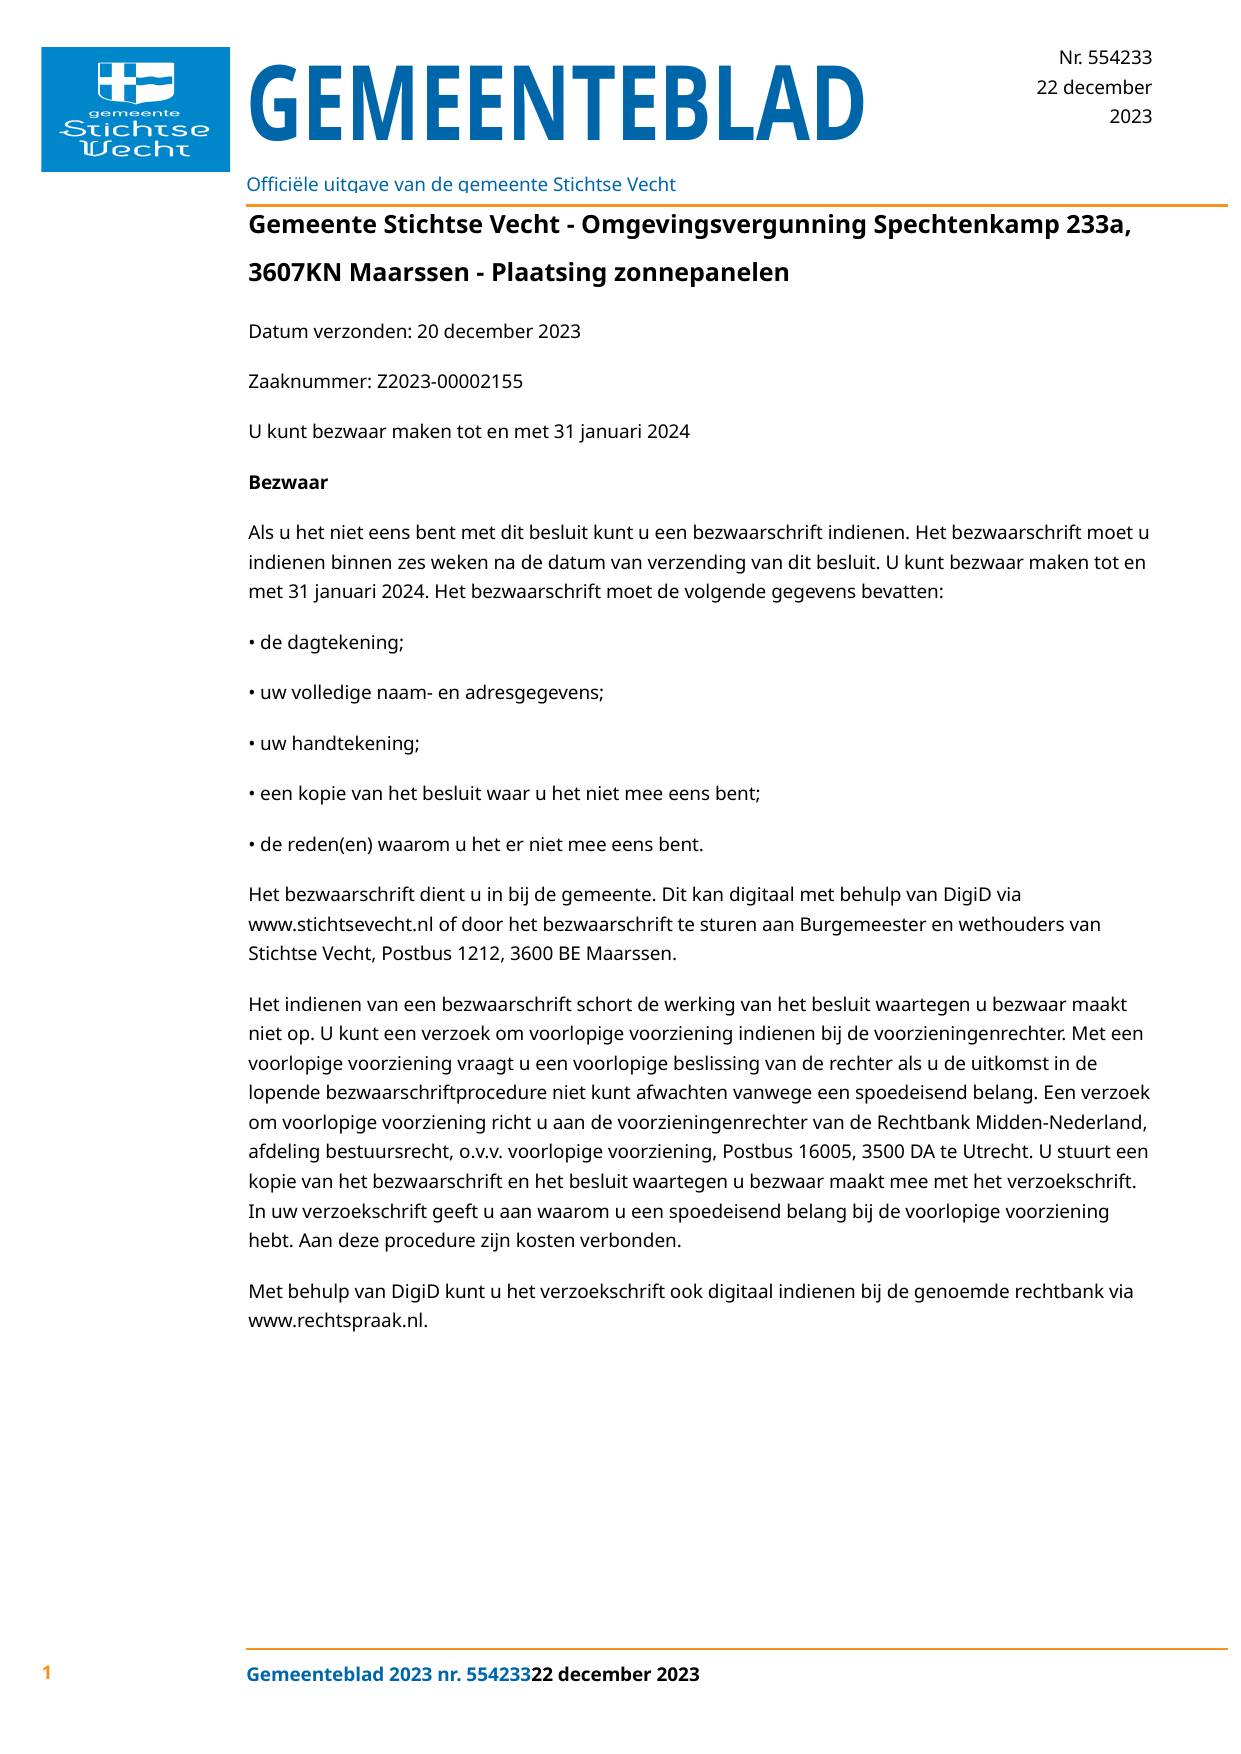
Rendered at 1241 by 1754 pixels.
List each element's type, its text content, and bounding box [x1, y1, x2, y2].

picture [99, 63, 135, 101]
text Het bezwaarschrift dient u in bij de gemeente. Dit kan digitaal met behulp van DigiD via www.stichtsevecht.nl of door het bezwaarschrift te sturen aan Burgemeester en wethouders van Stichtse Vecht, Postbus 1212, 3600 BE Maarssen. [248, 881, 1152, 966]
text • uw handtekening; [248, 730, 1152, 756]
text • de reden(en) waarom u het er niet mee eens bent. [248, 831, 1152, 857]
text Het indienen van een bezwaarschrift schort de werking van het besluit waartegen u bezwaar maakt niet op. U kunt een verzoek om voorlopige voorziening indienen bij de voorzieningenrechter. Met een voorlopige voorziening vraagt u een voorlopige beslissing van de rechter als u de uitkomst in de lopende bezwaarschriftprocedure niet kunt afwachten vanwege een spoedeisend belang. Een verzoek om voorlopige voorziening richt u aan de voorzieningenrechter van de Rechtbank Midden-Nederland, afdeling bestuursrecht, o.v.v. voorlopige voorziening, Postbus 16005, 3500 DA te Utrecht. U stuurt een kopie van het bezwaarschrift en het besluit waartegen u bezwaar maakt mee met het verzoekschrift. In uw verzoekschrift geeft u aan waarom u een spoedeisend belang bij de voorlopige voorziening hebt. Aan deze procedure zijn kosten verbonden. [248, 991, 1152, 1253]
text Gemeente Stichtse Vecht - Omgevingsvergunning Spechtenkamp 233a, 3607KN Maarssen - Plaatsing zonnepanelen [248, 207, 1152, 288]
text Als u het niet eens bent met dit besluit kunt u een bezwaarschrift indienen. Het bezwaarschrift moet u indienen binnen zes weken na de datum van verzending van dit besluit. U kunt bezwaar maken tot en met 31 januari 2024. Het bezwaarschrift moet de volgende gegevens bevatten: [248, 519, 1152, 604]
text • uw volledige naam- en adresgegevens; [248, 679, 1152, 705]
text Met behulp van DigiD kunt u het verzoekschrift ook digitaal indienen bij de genoemde rechtbank via www.rechtspraak.nl. [248, 1278, 1152, 1333]
text Zaaknummer: Z2023-00002155 [248, 368, 1152, 394]
text U kunt bezwaar maken tot en met 31 januari 2024 [248, 419, 1152, 444]
text • de dagtekening; [248, 629, 1152, 655]
text Bezwaar [248, 469, 1152, 495]
text Datum verzonden: 20 december 2023 [248, 318, 1152, 344]
picture [137, 63, 174, 103]
text • een kopie van het besluit waar u het niet mee eens bent; [248, 780, 1152, 806]
